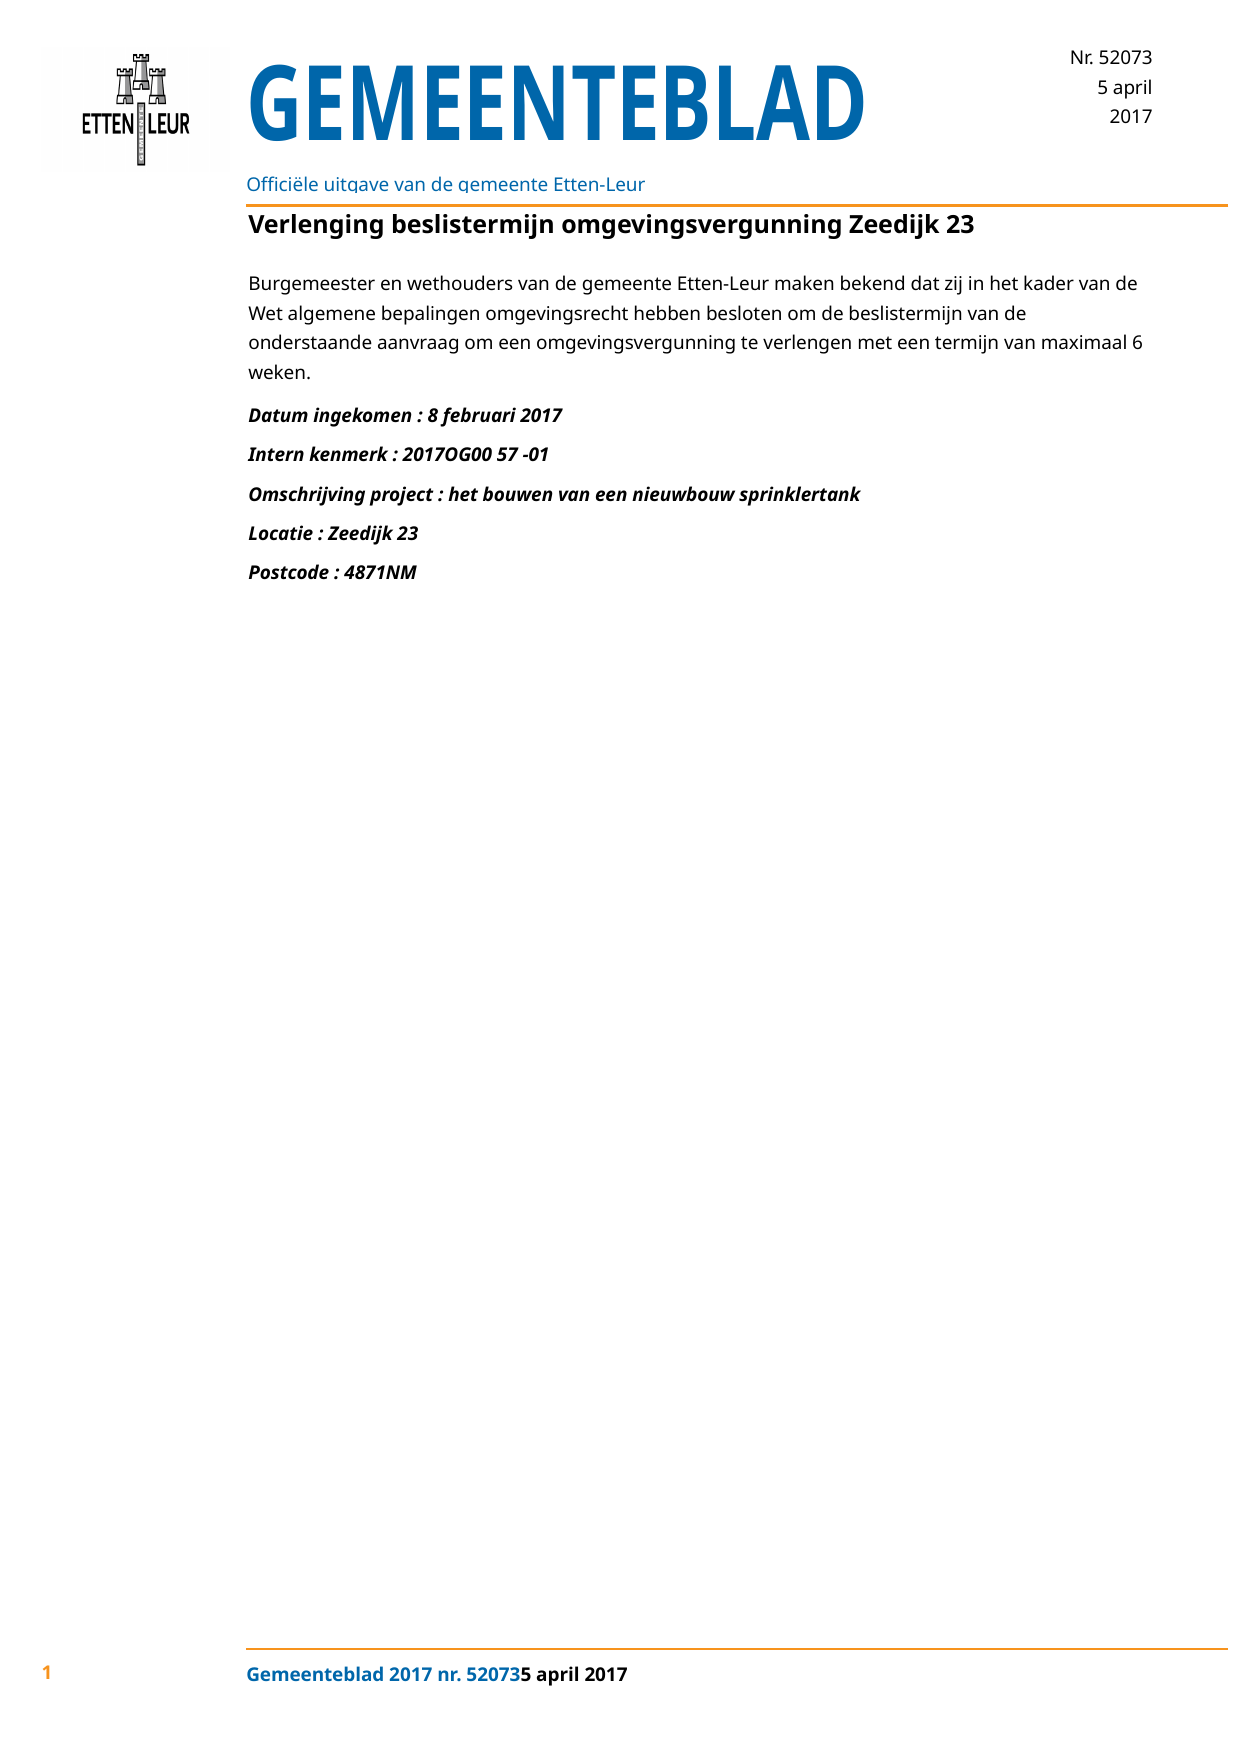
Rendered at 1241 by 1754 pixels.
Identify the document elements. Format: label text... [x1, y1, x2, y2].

text Intern kenmerk : 2017OG00 57 -01 [248, 441, 1152, 467]
text Omschrijving project : het bouwen van een nieuwbouw sprinklertank [248, 481, 1152, 506]
text Locatie : Zeedijk 23 [248, 520, 1152, 546]
picture [41, 47, 231, 172]
text Burgemeester en wethouders van de gemeente Etten-Leur maken bekend dat zij in het kader van de Wet algemene bepalingen omgevingsrecht hebben besloten om de beslistermijn van de onderstaande aanvraag om een omgevingsvergunning te verlengen met een termijn van maximaal 6 weken. [248, 270, 1152, 385]
text Datum ingekomen : 8 februari 2017 [248, 402, 1152, 428]
text Postcode : 4871NM [248, 559, 1152, 585]
text Verlenging beslistermijn omgevingsvergunning Zeedijk 23 [248, 207, 1152, 241]
